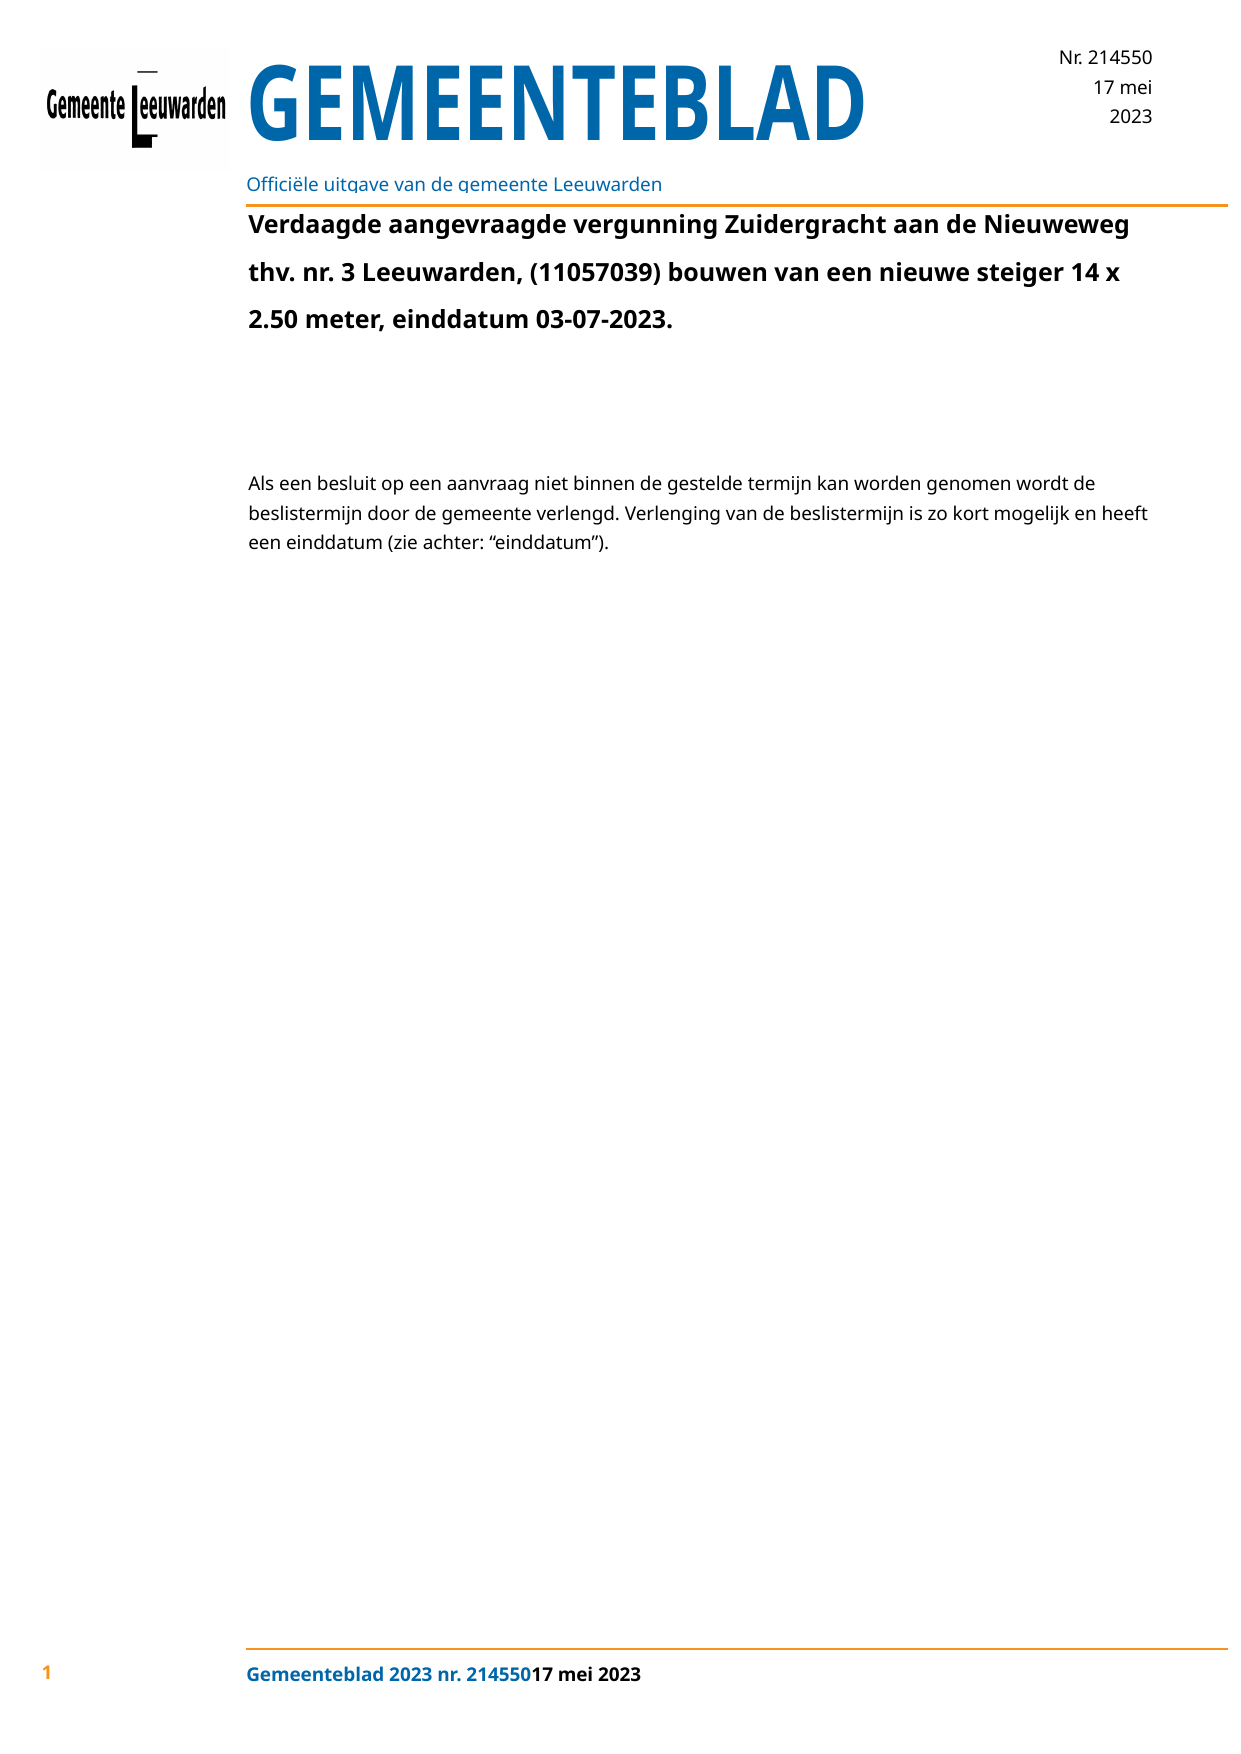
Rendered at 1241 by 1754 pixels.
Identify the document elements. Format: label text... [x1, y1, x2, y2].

picture [41, 47, 231, 172]
text Verdaagde aangevraagde vergunning Zuidergracht aan de Nieuweweg thv. nr. 3 Leeuwarden, (11057039) bouwen van een nieuwe steiger 14 x 2.50 meter, einddatum 03-07-2023. [248, 207, 1152, 336]
text Als een besluit op een aanvraag niet binnen de gestelde termijn kan worden genomen wordt de beslistermijn door de gemeente verlengd. Verlenging van de beslistermijn is zo kort mogelijk en heeft een einddatum (zie achter: “einddatum”). [248, 470, 1152, 555]
